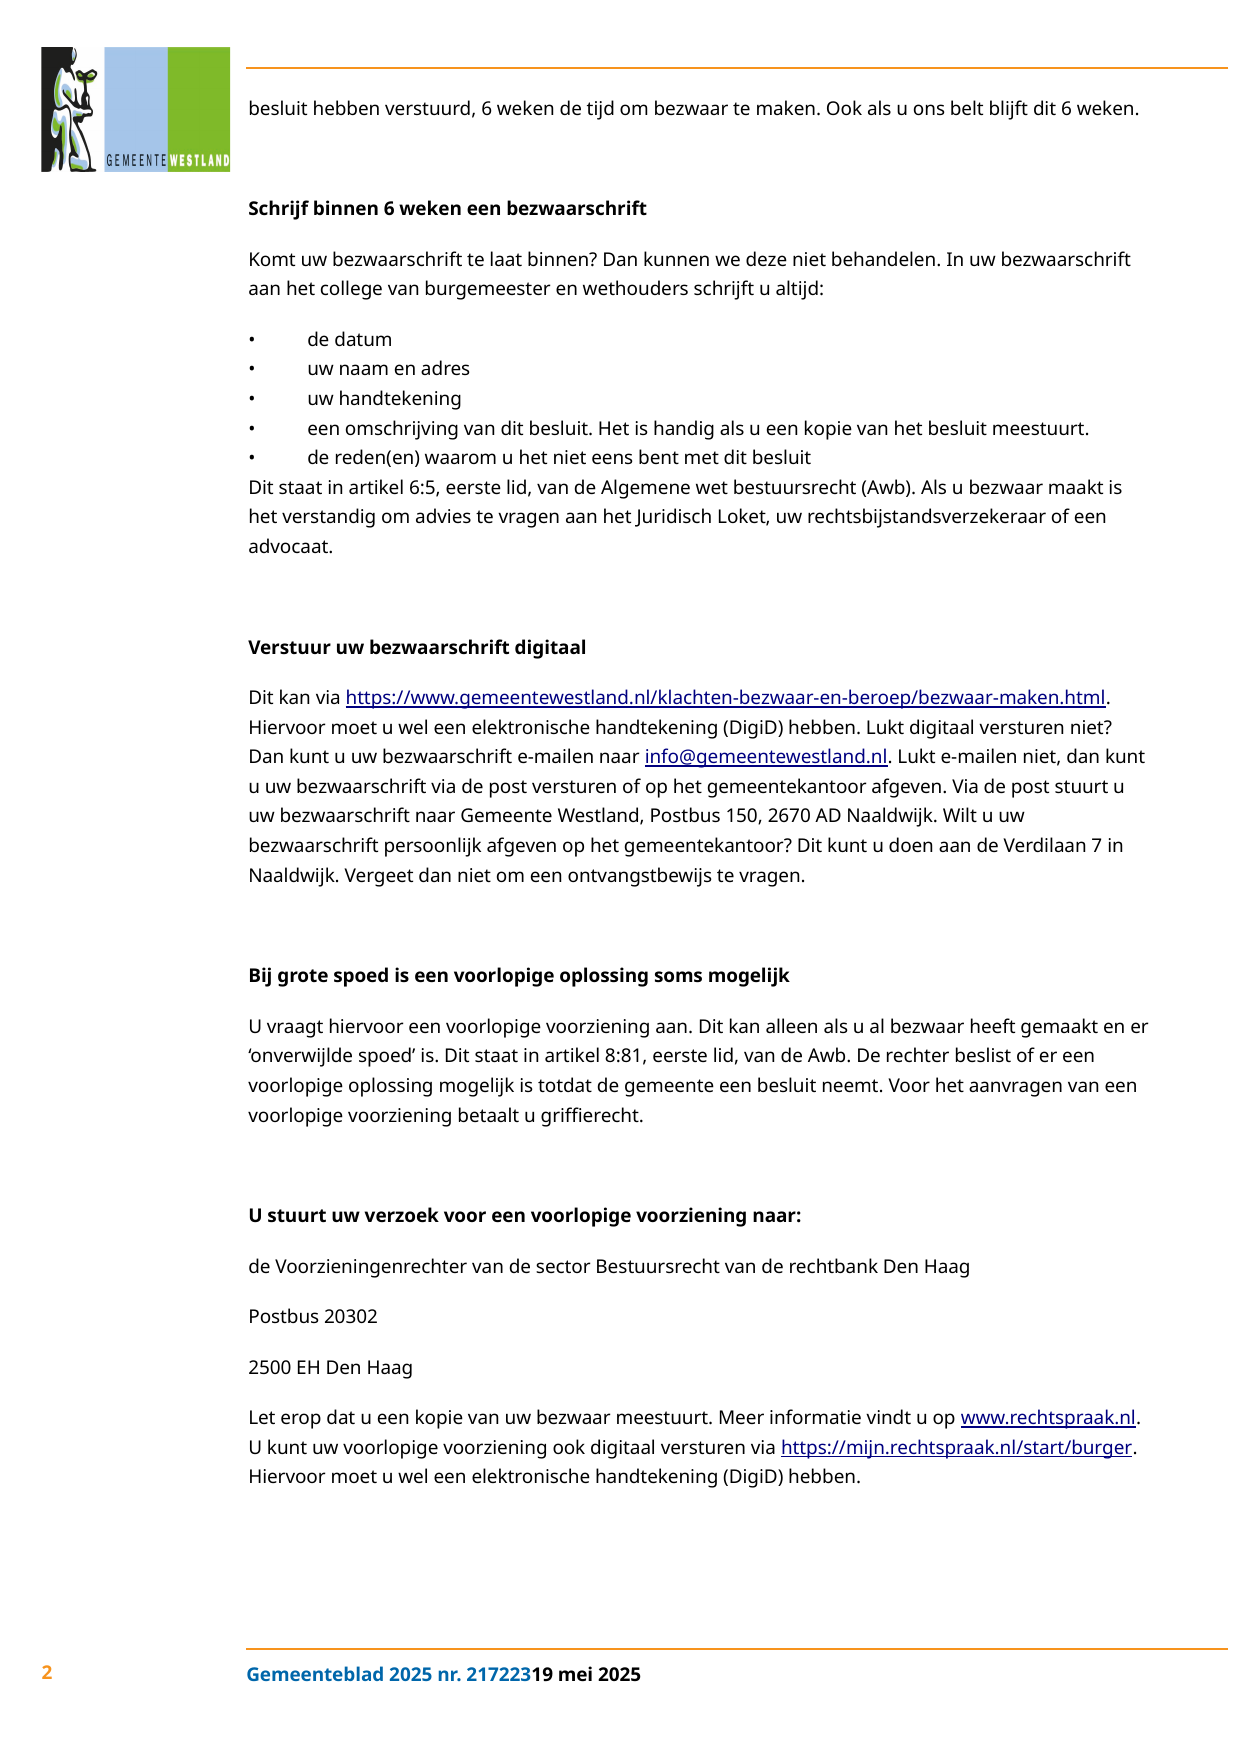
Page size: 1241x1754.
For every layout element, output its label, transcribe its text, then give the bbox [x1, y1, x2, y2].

list uw handtekening [248, 385, 1152, 411]
picture [41, 47, 231, 172]
text Komt uw bezwaarschrift te laat binnen? Dan kunnen we deze niet behandelen. In uw bezwaarschrift aan het college van burgemeester en wethouders schrijft u altijd: [248, 246, 1152, 301]
text Schrijf binnen 6 weken een bezwaarschrift [248, 196, 1152, 221]
text Dit kan via https://www.gemeentewestland.nl/klachten-bezwaar-en-beroep/bezwaar-maken.html. Hiervoor moet u wel een elektronische handtekening (DigiD) hebben. Lukt digitaal versturen niet? Dan kunt u uw bezwaarschrift e-mailen naar info@gemeentewestland.nl. Lukt e-mailen niet, dan kunt u uw bezwaarschrift via de post versturen of op het gemeentekantoor afgeven. Via de post stuurt u uw bezwaarschrift naar Gemeente Westland, Postbus 150, 2670 AD Naaldwijk. Wilt u uw bezwaarschrift persoonlijk afgeven op het gemeentekantoor? Dit kunt u doen aan de Verdilaan 7 in Naaldwijk. Vergeet dan niet om een ontvangstbewijs te vragen. [248, 684, 1152, 888]
text Verstuur uw bezwaarschrift digitaal [248, 634, 1152, 660]
text de Voorzieningenrechter van de sector Bestuursrecht van de rechtbank Den Haag [248, 1253, 1152, 1279]
list de reden(en) waarom u het niet eens bent met dit besluit [248, 444, 1152, 470]
text 2500 EH Den Haag [248, 1354, 1152, 1380]
text Bij grote spoed is een voorlopige oplossing soms mogelijk [248, 963, 1152, 988]
text Postbus 20302 [248, 1303, 1152, 1329]
list de datum [248, 326, 1152, 352]
text U stuurt uw verzoek voor een voorlopige voorziening naar: [248, 1203, 1152, 1228]
list een omschrijving van dit besluit. Het is handig als u een kopie van het besluit meestuurt. [248, 415, 1152, 441]
text Dit staat in artikel 6:5, eerste lid, van de Algemene wet bestuursrecht (Awb). Als u bezwaar maakt is het verstandig om advies te vragen aan het Juridisch Loket, uw rechtsbijstandsverzekeraar of een advocaat. [248, 474, 1152, 559]
text Let erop dat u een kopie van uw bezwaar meestuurt. Meer informatie vindt u op www.rechtspraak.nl. U kunt uw voorlopige voorziening ook digitaal versturen via https://mijn.rechtspraak.nl/start/burger. Hiervoor moet u wel een elektronische handtekening (DigiD) hebben. [248, 1404, 1152, 1489]
text besluit hebben verstuurd, 6 weken de tijd om bezwaar te maken. Ook als u ons belt blijft dit 6 weken. [248, 95, 1152, 121]
text U vraagt hiervoor een voorlopige voorziening aan. Dit kan alleen als u al bezwaar heeft gemaakt en er ‘onverwijlde spoed’ is. Dit staat in artikel 8:81, eerste lid, van de Awb. De rechter beslist of er een voorlopige oplossing mogelijk is totdat de gemeente een besluit neemt. Voor het aanvragen van een voorlopige voorziening betaalt u griffierecht. [248, 1013, 1152, 1128]
list uw naam en adres [248, 356, 1152, 381]
